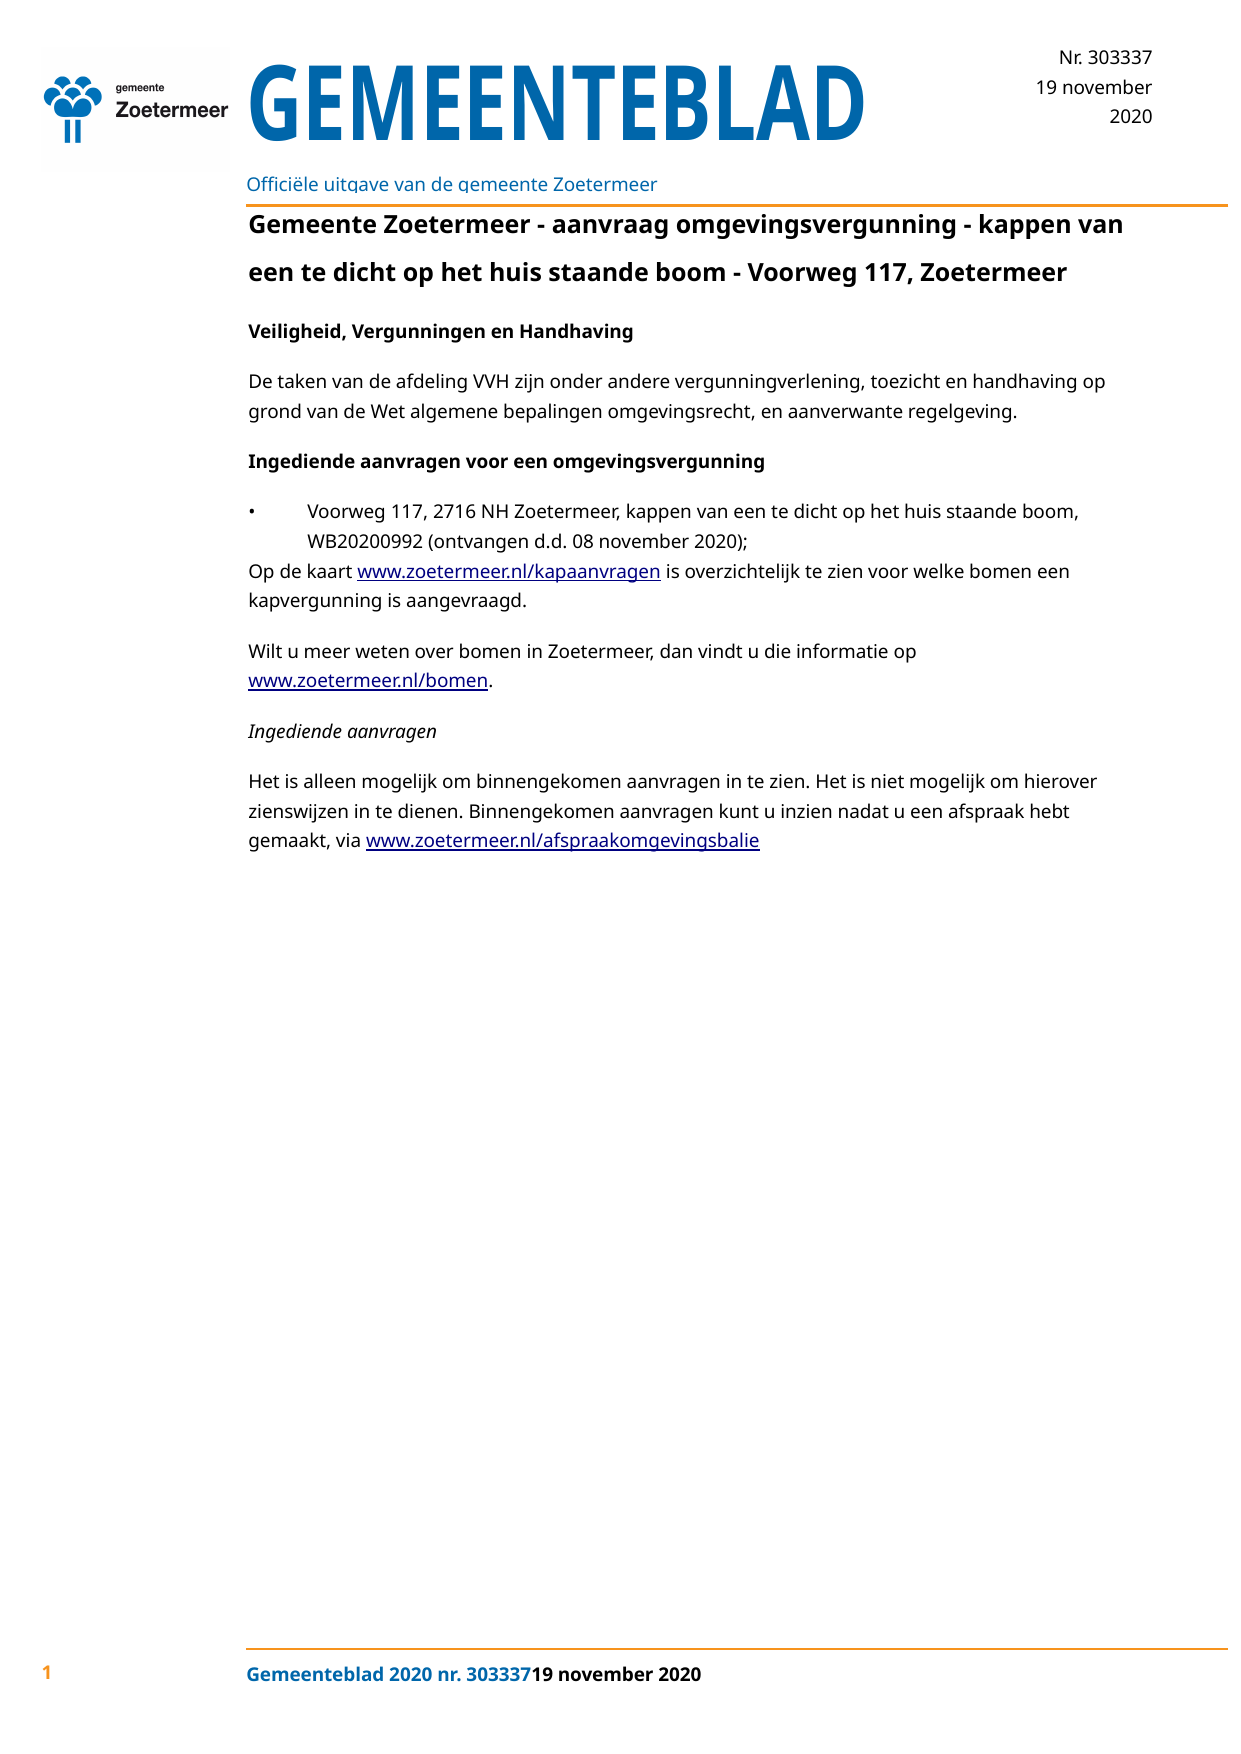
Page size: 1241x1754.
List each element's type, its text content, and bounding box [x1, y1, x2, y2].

text Wilt u meer weten over bomen in Zoetermeer, dan vindt u die informatie op www.zoetermeer.nl/bomen. [248, 638, 1152, 693]
text Ingediende aanvragen [248, 718, 1152, 744]
text De taken van de afdeling VVH zijn onder andere vergunningverlening, toezicht en handhaving op grond van de Wet algemene bepalingen omgevingsrecht, en aanverwante regelgeving. [248, 368, 1152, 424]
text Het is alleen mogelijk om binnengekomen aanvragen in te zien. Het is niet mogelijk om hierover zienswijzen in te dienen. Binnengekomen aanvragen kunt u inzien nadat u een afspraak hebt gemaakt, via www.zoetermeer.nl/afspraakomgevingsbalie [248, 768, 1152, 853]
text Gemeente Zoetermeer - aanvraag omgevingsvergunning - kappen van een te dicht op het huis staande boom - Voorweg 117, Zoetermeer [248, 207, 1152, 288]
text Ingediende aanvragen voor een omgevingsvergunning [248, 448, 1152, 474]
text Op de kaart www.zoetermeer.nl/kapaanvragen is overzichtelijk te zien voor welke bomen een kapvergunning is aangevraagd. [248, 558, 1152, 613]
list Voorweg 117, 2716 NH Zoetermeer, kappen van een te dicht op het huis staande boom, WB20200992 (ontvangen d.d. 08 november 2020); [248, 499, 1152, 554]
text Veiligheid, Vergunningen en Handhaving [248, 318, 1152, 344]
picture [41, 47, 231, 172]
